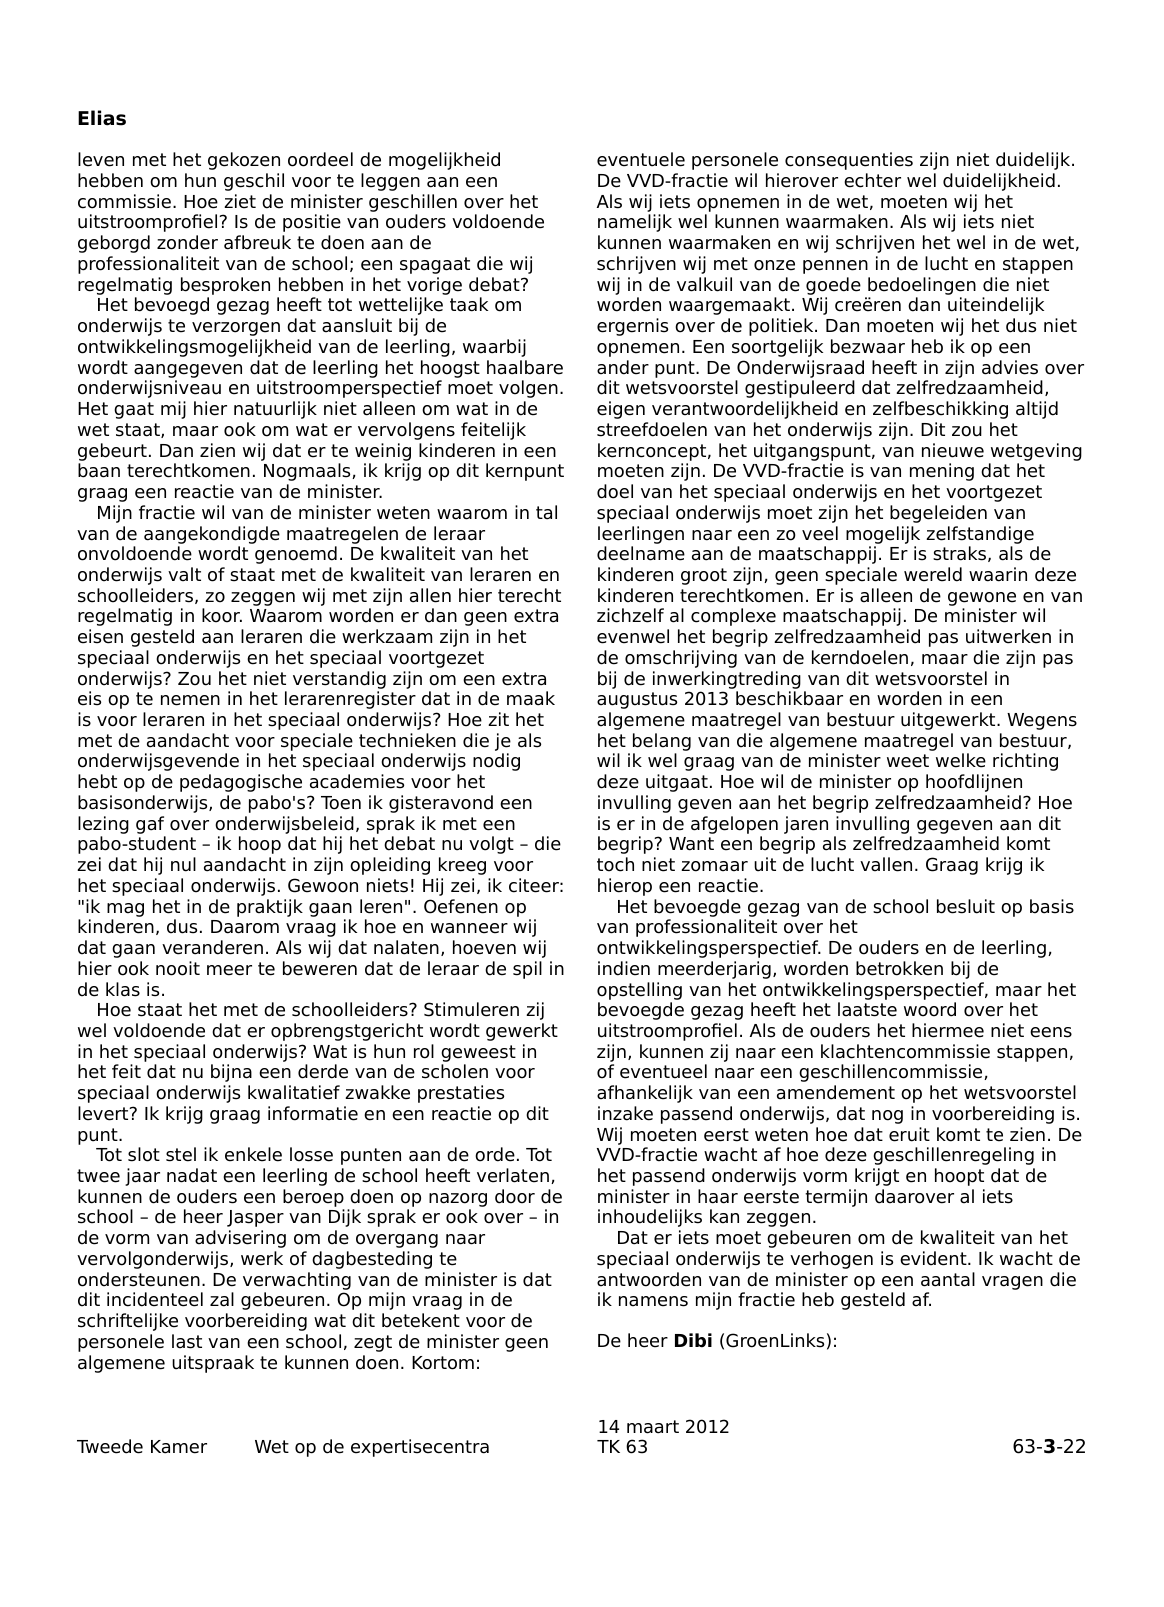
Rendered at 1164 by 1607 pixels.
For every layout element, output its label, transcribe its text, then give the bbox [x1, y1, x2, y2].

text Tot slot stel ik enkele losse punten aan de orde. Tot twee jaar nadat een leerling de school heeft verlaten, kunnen de ouders een beroep doen op nazorg door de school – de heer Jasper van Dijk sprak er ook over – in de vorm van advisering om de overgang naar vervolgonderwijs, werk of dagbesteding te ondersteunen. De verwachting van de minister is dat dit incidenteel zal gebeuren. Op mijn vraag in de schriftelijke voorbereiding wat dit betekent voor de personele last van een school, zegt de minister geen algemene uitspraak te kunnen doen. Kortom: [77, 1145, 567, 1373]
text Hoe staat het met de schoolleiders? Stimuleren zij wel voldoende dat er opbrengstgericht wordt gewerkt in het speciaal onderwijs? Wat is hun rol geweest in het feit dat nu bijna een derde van de scholen voor speciaal onderwijs kwalitatief zwakke prestaties levert? Ik krijg graag informatie en een reactie op dit punt. [77, 1000, 567, 1145]
text eventuele personele consequenties zijn niet duidelijk. De VVD-fractie wil hierover echter wel duidelijkheid. Als wij iets opnemen in de wet, moeten wij het namelijk wel kunnen waarmaken. Als wij iets niet kunnen waarmaken en wij schrijven het wel in de wet, schrijven wij met onze pennen in de lucht en stappen wij in de valkuil van de goede bedoelingen die niet worden waargemaakt. Wij creëren dan uiteindelijk ergernis over de politiek. Dan moeten wij het dus niet opnemen. Een soortgelijk bezwaar heb ik op een ander punt. De Onderwijsraad heeft in zijn advies over dit wetsvoorstel gestipuleerd dat zelfredzaamheid, eigen verantwoordelijkheid en zelfbeschikking altijd streefdoelen van het onderwijs zijn. Dit zou het kernconcept, het uitgangspunt, van nieuwe wetgeving moeten zijn. De VVD-fractie is van mening dat het doel van het speciaal onderwijs en het voortgezet speciaal onderwijs moet zijn het begeleiden van leerlingen naar een zo veel mogelijk zelfstandige deelname aan de maatschappij. Er is straks, als de kinderen groot zijn, geen speciale wereld waarin deze kinderen terechtkomen. Er is alleen de gewone en van zichzelf al complexe maatschappij. De minister wil evenwel het begrip zelfredzaamheid pas uitwerken in de omschrijving van de kerndoelen, maar die zijn pas bij de inwerkingtreding van dit wetsvoorstel in augustus 2013 beschikbaar en worden in een algemene maatregel van bestuur uitgewerkt. Wegens het belang van die algemene maatregel van bestuur, wil ik wel graag van de minister weet welke richting deze uitgaat. Hoe wil de minister op hoofdlijnen invulling geven aan het begrip zelfredzaamheid? Hoe is er in de afgelopen jaren invulling gegeven aan dit begrip? Want een begrip als zelfredzaamheid komt toch niet zomaar uit de lucht vallen. Graag krijg ik hierop een reactie. [596, 150, 1087, 896]
text Dat er iets moet gebeuren om de kwaliteit van het speciaal onderwijs te verhogen is evident. Ik wacht de antwoorden van de minister op een aantal vragen die ik namens mijn fractie heb gesteld af. [596, 1228, 1087, 1311]
text leven met het gekozen oordeel de mogelijkheid hebben om hun geschil voor te leggen aan een commissie. Hoe ziet de minister geschillen over het uitstroomprofiel? Is de positie van ouders voldoende geborgd zonder afbreuk te doen aan de professionaliteit van de school; een spagaat die wij regelmatig besproken hebben in het vorige debat? [77, 150, 567, 295]
text De heer Dibi (GroenLinks): [596, 1331, 1087, 1352]
text Het bevoegde gezag van de school besluit op basis van professionaliteit over het ontwikkelingsperspectief. De ouders en de leerling, indien meerderjarig, worden betrokken bij de opstelling van het ontwikkelingsperspectief, maar het bevoegde gezag heeft het laatste woord over het uitstroomprofiel. Als de ouders het hiermee niet eens zijn, kunnen zij naar een klachtencommissie stappen, of eventueel naar een geschillencommissie, afhankelijk van een amendement op het wetsvoorstel inzake passend onderwijs, dat nog in voorbereiding is. Wij moeten eerst weten hoe dat eruit komt te zien. De VVD-fractie wacht af hoe deze geschillenregeling in het passend onderwijs vorm krijgt en hoopt dat de minister in haar eerste termijn daarover al iets inhoudelijks kan zeggen. [596, 896, 1087, 1228]
text Het bevoegd gezag heeft tot wettelijke taak om onderwijs te verzorgen dat aansluit bij de ontwikkelingsmogelijkheid van de leerling, waarbij wordt aangegeven dat de leerling het hoogst haalbare onderwijsniveau en uitstroomperspectief moet volgen. Het gaat mij hier natuurlijk niet alleen om wat in de wet staat, maar ook om wat er vervolgens feitelijk gebeurt. Dan zien wij dat er te weinig kinderen in een baan terechtkomen. Nogmaals, ik krijg op dit kernpunt graag een reactie van de minister. [77, 295, 567, 503]
text Mijn fractie wil van de minister weten waarom in tal van de aangekondigde maatregelen de leraar onvoldoende wordt genoemd. De kwaliteit van het onderwijs valt of staat met de kwaliteit van leraren en schoolleiders, zo zeggen wij met zijn allen hier terecht regelmatig in koor. Waarom worden er dan geen extra eisen gesteld aan leraren die werkzaam zijn in het speciaal onderwijs en het speciaal voortgezet onderwijs? Zou het niet verstandig zijn om een extra eis op te nemen in het lerarenregister dat in de maak is voor leraren in het speciaal onderwijs? Hoe zit het met de aandacht voor speciale technieken die je als onderwijsgevende in het speciaal onderwijs nodig hebt op de pedagogische academies voor het basisonderwijs, de pabo's? Toen ik gisteravond een lezing gaf over onderwijsbeleid, sprak ik met een pabo-student – ik hoop dat hij het debat nu volgt – die zei dat hij nul aandacht in zijn opleiding kreeg voor het speciaal onderwijs. Gewoon niets! Hij zei, ik citeer: "ik mag het in de praktijk gaan leren". Oefenen op kinderen, dus. Daarom vraag ik hoe en wanneer wij dat gaan veranderen. Als wij dat nalaten, hoeven wij hier ook nooit meer te beweren dat de leraar de spil in de klas is. [77, 503, 567, 1000]
